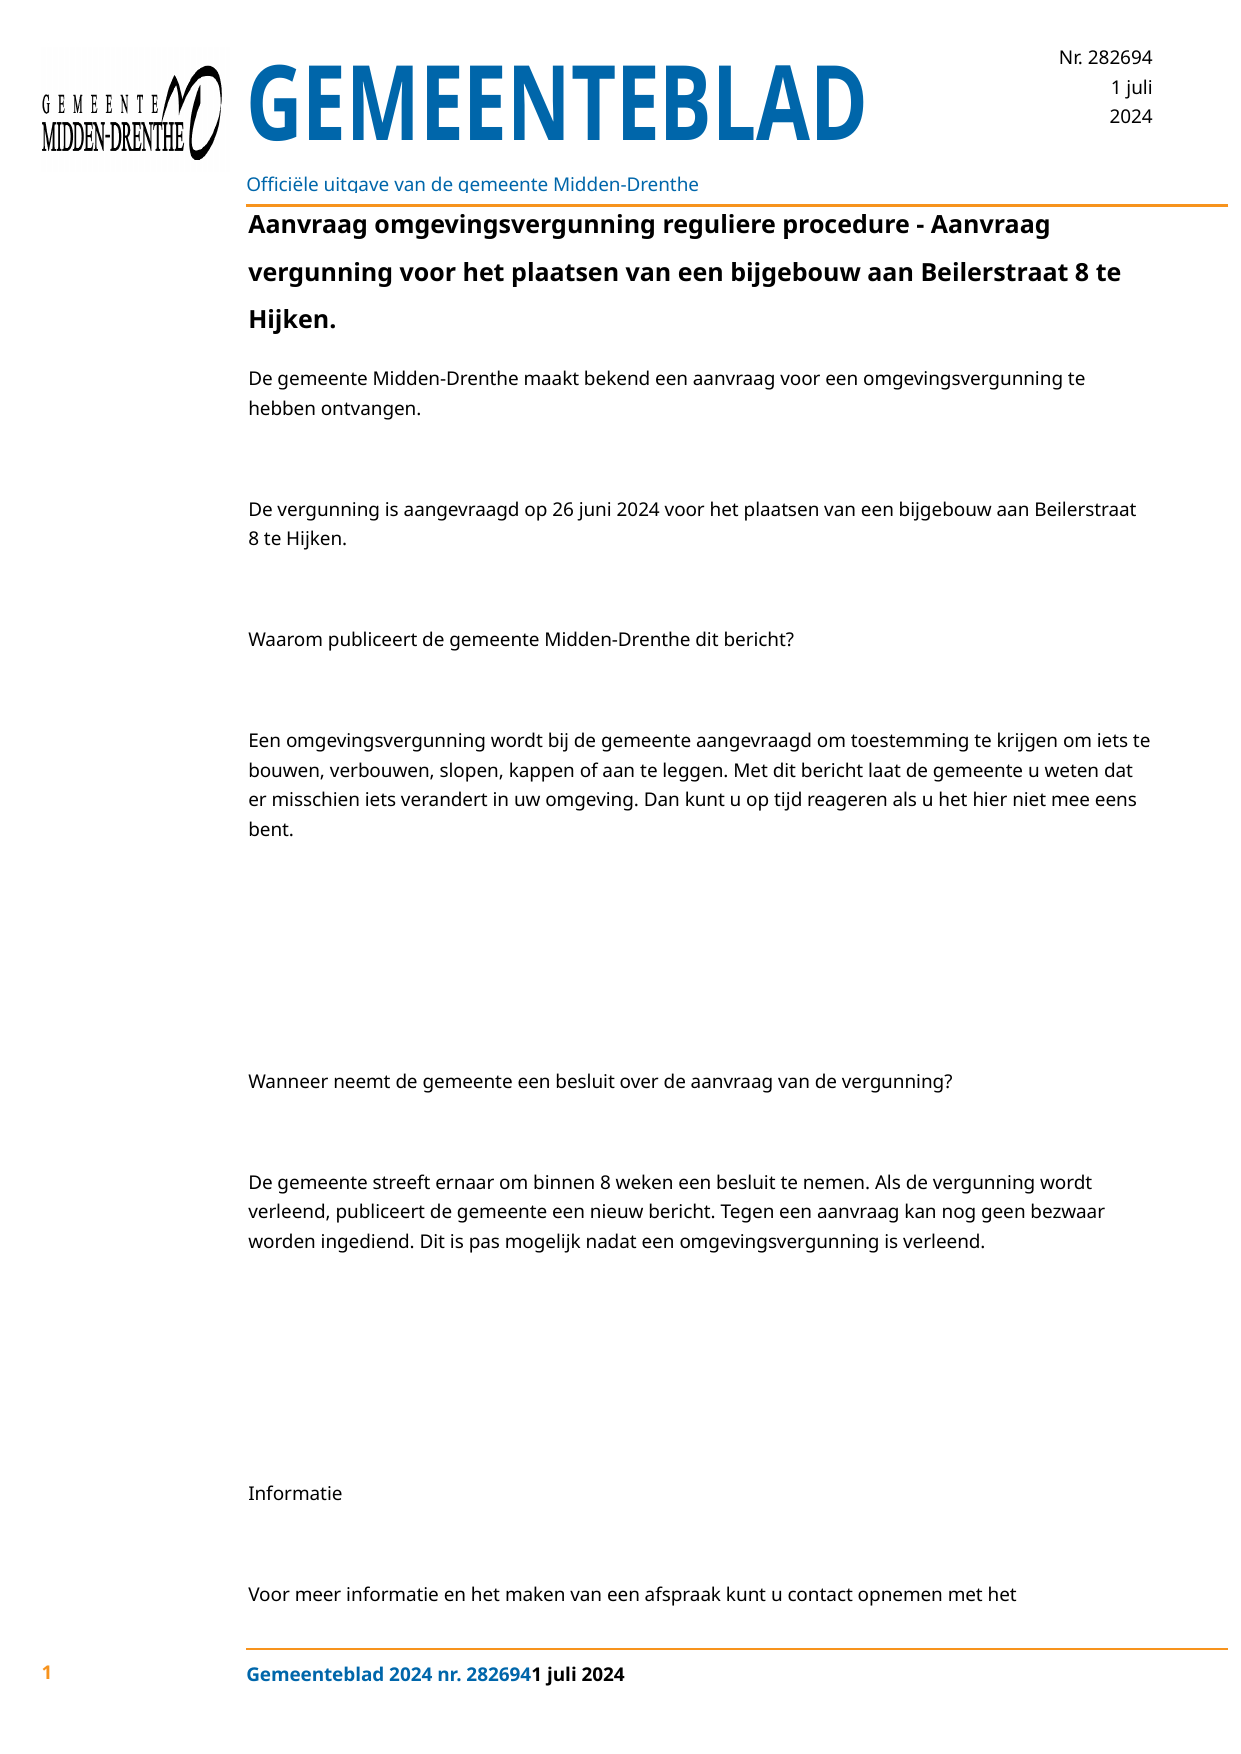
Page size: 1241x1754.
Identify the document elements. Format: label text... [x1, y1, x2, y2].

text De gemeente streeft ernaar om binnen 8 weken een besluit te nemen. Als de vergunning wordt verleend, publiceert de gemeente een nieuw bericht. Tegen een aanvraag kan nog geen bezwaar worden ingediend. Dit is pas mogelijk nadat een omgevingsvergunning is verleend. [248, 1169, 1152, 1254]
text De vergunning is aangevraagd op 26 juni 2024 voor het plaatsen van een bijgebouw aan Beilerstraat 8 te Hijken. [248, 496, 1152, 551]
text Informatie [248, 1480, 1152, 1506]
text Wanneer neemt de gemeente een besluit over de aanvraag van de vergunning? [248, 1068, 1152, 1094]
text Waarom publiceert de gemeente Midden-Drenthe dit bericht? [248, 626, 1152, 652]
picture [41, 47, 231, 172]
text De gemeente Midden-Drenthe maakt bekend een aanvraag voor een omgevingsvergunning te hebben ontvangen. [248, 366, 1152, 421]
text Voor meer informatie en het maken van een afspraak kunt u contact opnemen met het [248, 1581, 1152, 1607]
text Een omgevingsvergunning wordt bij de gemeente aangevraagd om toestemming te krijgen om iets te bouwen, verbouwen, slopen, kappen of aan te leggen. Met dit bericht laat de gemeente u weten dat er misschien iets verandert in uw omgeving. Dan kunt u op tijd reageren als u het hier niet mee eens bent. [248, 727, 1152, 842]
text Aanvraag omgevingsvergunning reguliere procedure - Aanvraag vergunning voor het plaatsen van een bijgebouw aan Beilerstraat 8 te Hijken. [248, 207, 1152, 336]
